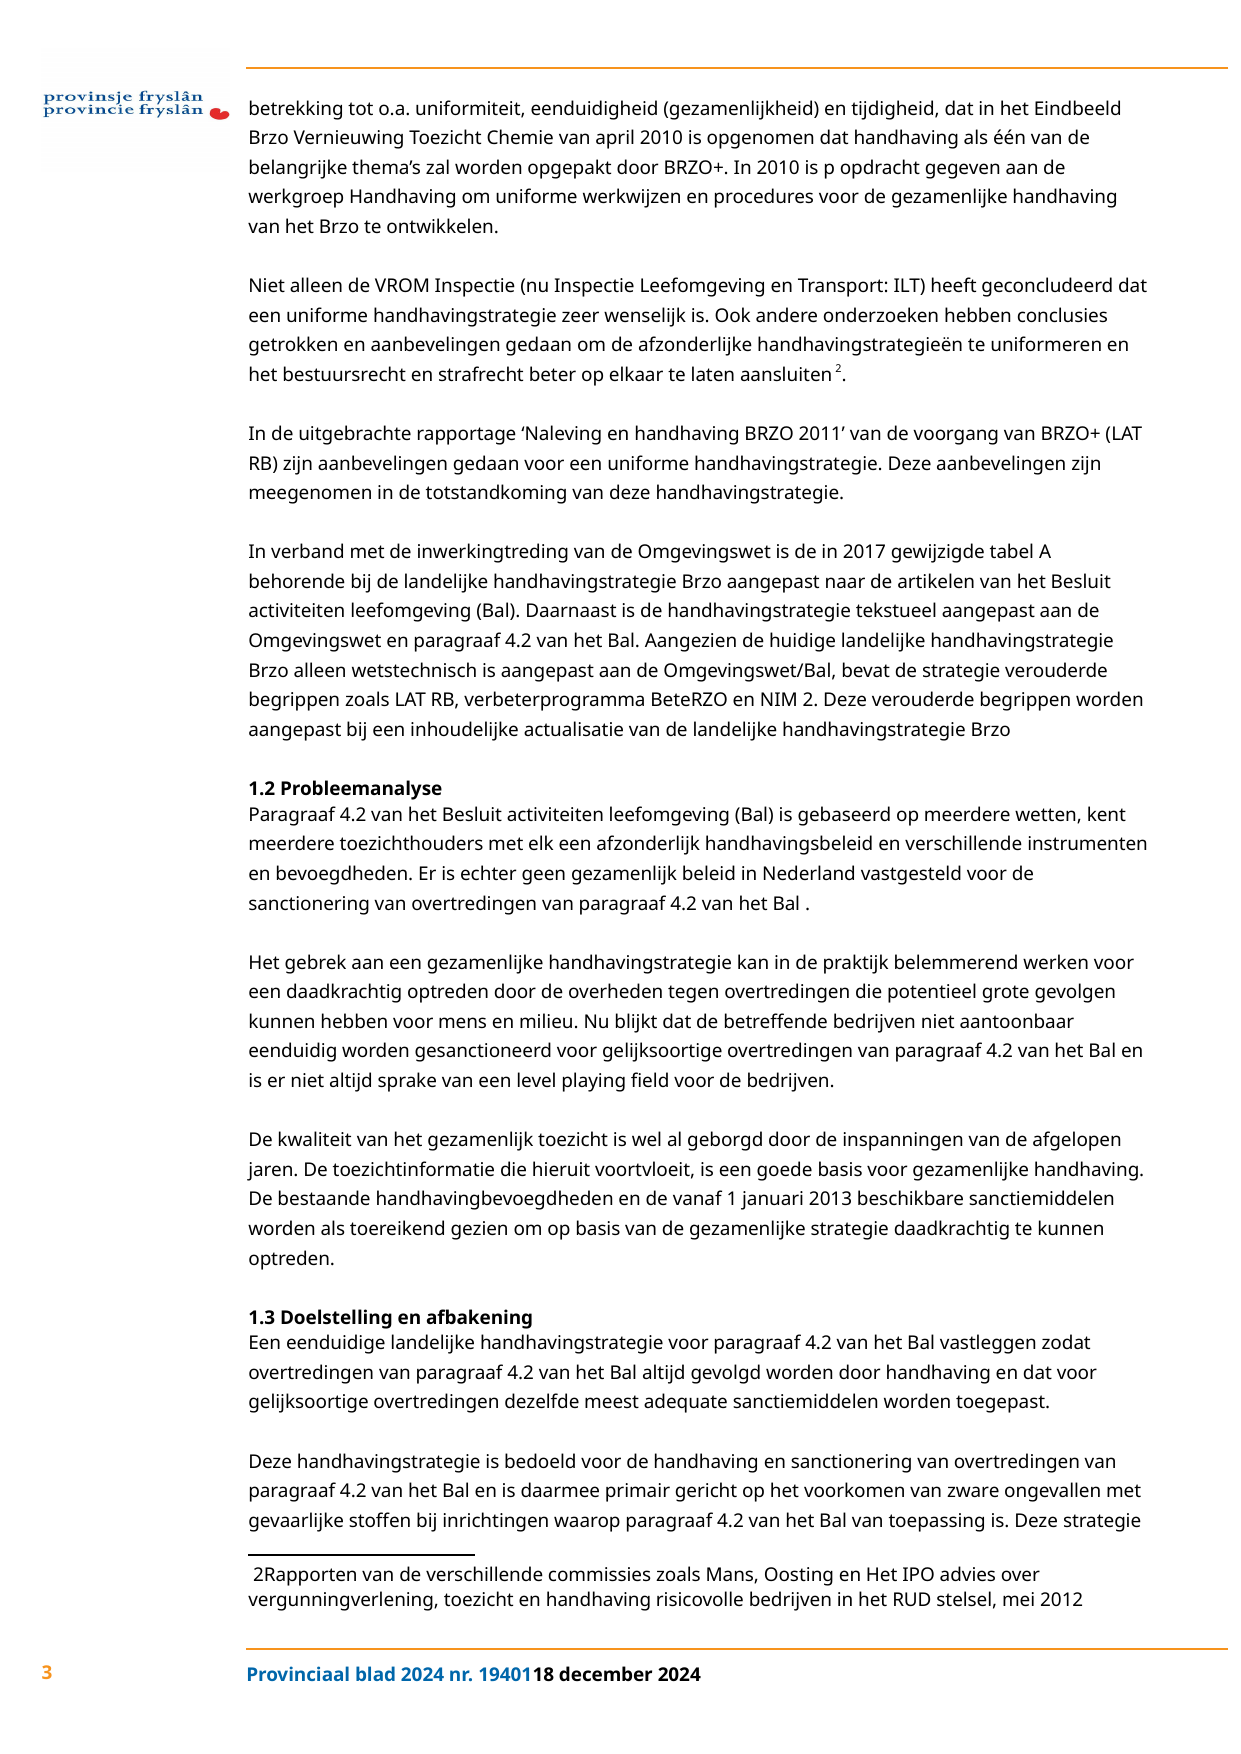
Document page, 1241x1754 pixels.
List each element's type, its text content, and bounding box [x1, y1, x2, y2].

text Niet alleen de VROM Inspectie (nu Inspectie Leefomgeving en Transport: ILT) heeft geconcludeerd dat een uniforme handhavingstrategie zeer wenselijk is. Ook andere onderzoeken hebben conclusies getrokken en aanbevelingen gedaan om de afzonderlijke handhavingstrategieën te uniformeren en het bestuursrecht en strafrecht beter op elkaar te laten aansluiten. [248, 272, 1152, 387]
text In verband met de inwerkingtreding van de Omgevingswet is de in 2017 gewijzigde tabel A behorende bij de landelijke handhavingstrategie Brzo aangepast naar de artikelen van het Besluit activiteiten leefomgeving (Bal). Daarnaast is de handhavingstrategie tekstueel aangepast aan de Omgevingswet en paragraaf 4.2 van het Bal. Aangezien de huidige landelijke handhavingstrategie Brzo alleen wetstechnisch is aangepast aan de Omgevingswet/Bal, bevat de strategie verouderde begrippen zoals LAT RB, verbeterprogramma BeteRZO en NIM 2. Deze verouderde begrippen worden aangepast bij een inhoudelijke actualisatie van de landelijke handhavingstrategie Brzo [248, 538, 1152, 742]
text De kwaliteit van het gezamenlijk toezicht is wel al geborgd door de inspanningen van de afgelopen jaren. De toezichtinformatie die hieruit voortvloeit, is een goede basis voor gezamenlijke handhaving. De bestaande handhavingbevoegdheden en de vanaf 1 januari 2013 beschikbare sanctiemiddelen worden als toereikend gezien om op basis van de gezamenlijke strategie daadkrachtig te kunnen optreden. [248, 1126, 1152, 1270]
text 1.2 Probleemanalyse [248, 775, 1152, 801]
text Paragraaf 4.2 van het Besluit activiteiten leefomgeving (Bal) is gebaseerd op meerdere wetten, kent meerdere toezichthouders met elk een afzonderlijk handhavingsbeleid en verschillende instrumenten en bevoegdheden. Er is echter geen gezamenlijk beleid in Nederland vastgesteld voor de sanctionering van overtredingen van paragraaf 4.2 van het Bal . [248, 801, 1152, 915]
text Deze handhavingstrategie is bedoeld voor de handhaving en sanctionering van overtredingen van paragraaf 4.2 van het Bal en is daarmee primair gericht op het voorkomen van zware ongevallen met gevaarlijke stoffen bij inrichtingen waarop paragraaf 4.2 van het Bal van toepassing is. Deze strategie [248, 1448, 1152, 1533]
text Rapporten van de verschillende commissies zoals Mans, Oosting en Het IPO advies over vergunningverlening, toezicht en handhaving risicovolle bedrijven in het RUD stelsel, mei 2012 [248, 1561, 1152, 1612]
text 1.3 Doelstelling en afbakening [248, 1304, 1152, 1329]
text Een eenduidige landelijke handhavingstrategie voor paragraaf 4.2 van het Bal vastleggen zodat overtredingen van paragraaf 4.2 van het Bal altijd gevolgd worden door handhaving en dat voor gelijksoortige overtredingen dezelfde meest adequate sanctiemiddelen worden toegepast. [248, 1329, 1152, 1414]
text Het gebrek aan een gezamenlijke handhavingstrategie kan in de praktijk belemmerend werken voor een daadkrachtig optreden door de overheden tegen overtredingen die potentieel grote gevolgen kunnen hebben voor mens en milieu. Nu blijkt dat de betreffende bedrijven niet aantoonbaar eenduidig worden gesanctioneerd voor gelijksoortige overtredingen van paragraaf 4.2 van het Bal en is er niet altijd sprake van een level playing field voor de bedrijven. [248, 949, 1152, 1093]
picture [41, 47, 231, 172]
text betrekking tot o.a. uniformiteit, eenduidigheid (gezamenlijkheid) en tijdigheid, dat in het Eindbeeld Brzo Vernieuwing Toezicht Chemie van april 2010 is opgenomen dat handhaving als één van de belangrijke thema’s zal worden opgepakt door BRZO+. In 2010 is p opdracht gegeven aan de werkgroep Handhaving om uniforme werkwijzen en procedures voor de gezamenlijke handhaving van het Brzo te ontwikkelen. [248, 95, 1152, 239]
text In de uitgebrachte rapportage ‘Naleving en handhaving BRZO 2011’ van de voorgang van BRZO+ (LAT RB) zijn aanbevelingen gedaan voor een uniforme handhavingstrategie. Deze aanbevelingen zijn meegenomen in de totstandkoming van deze handhavingstrategie. [248, 420, 1152, 505]
